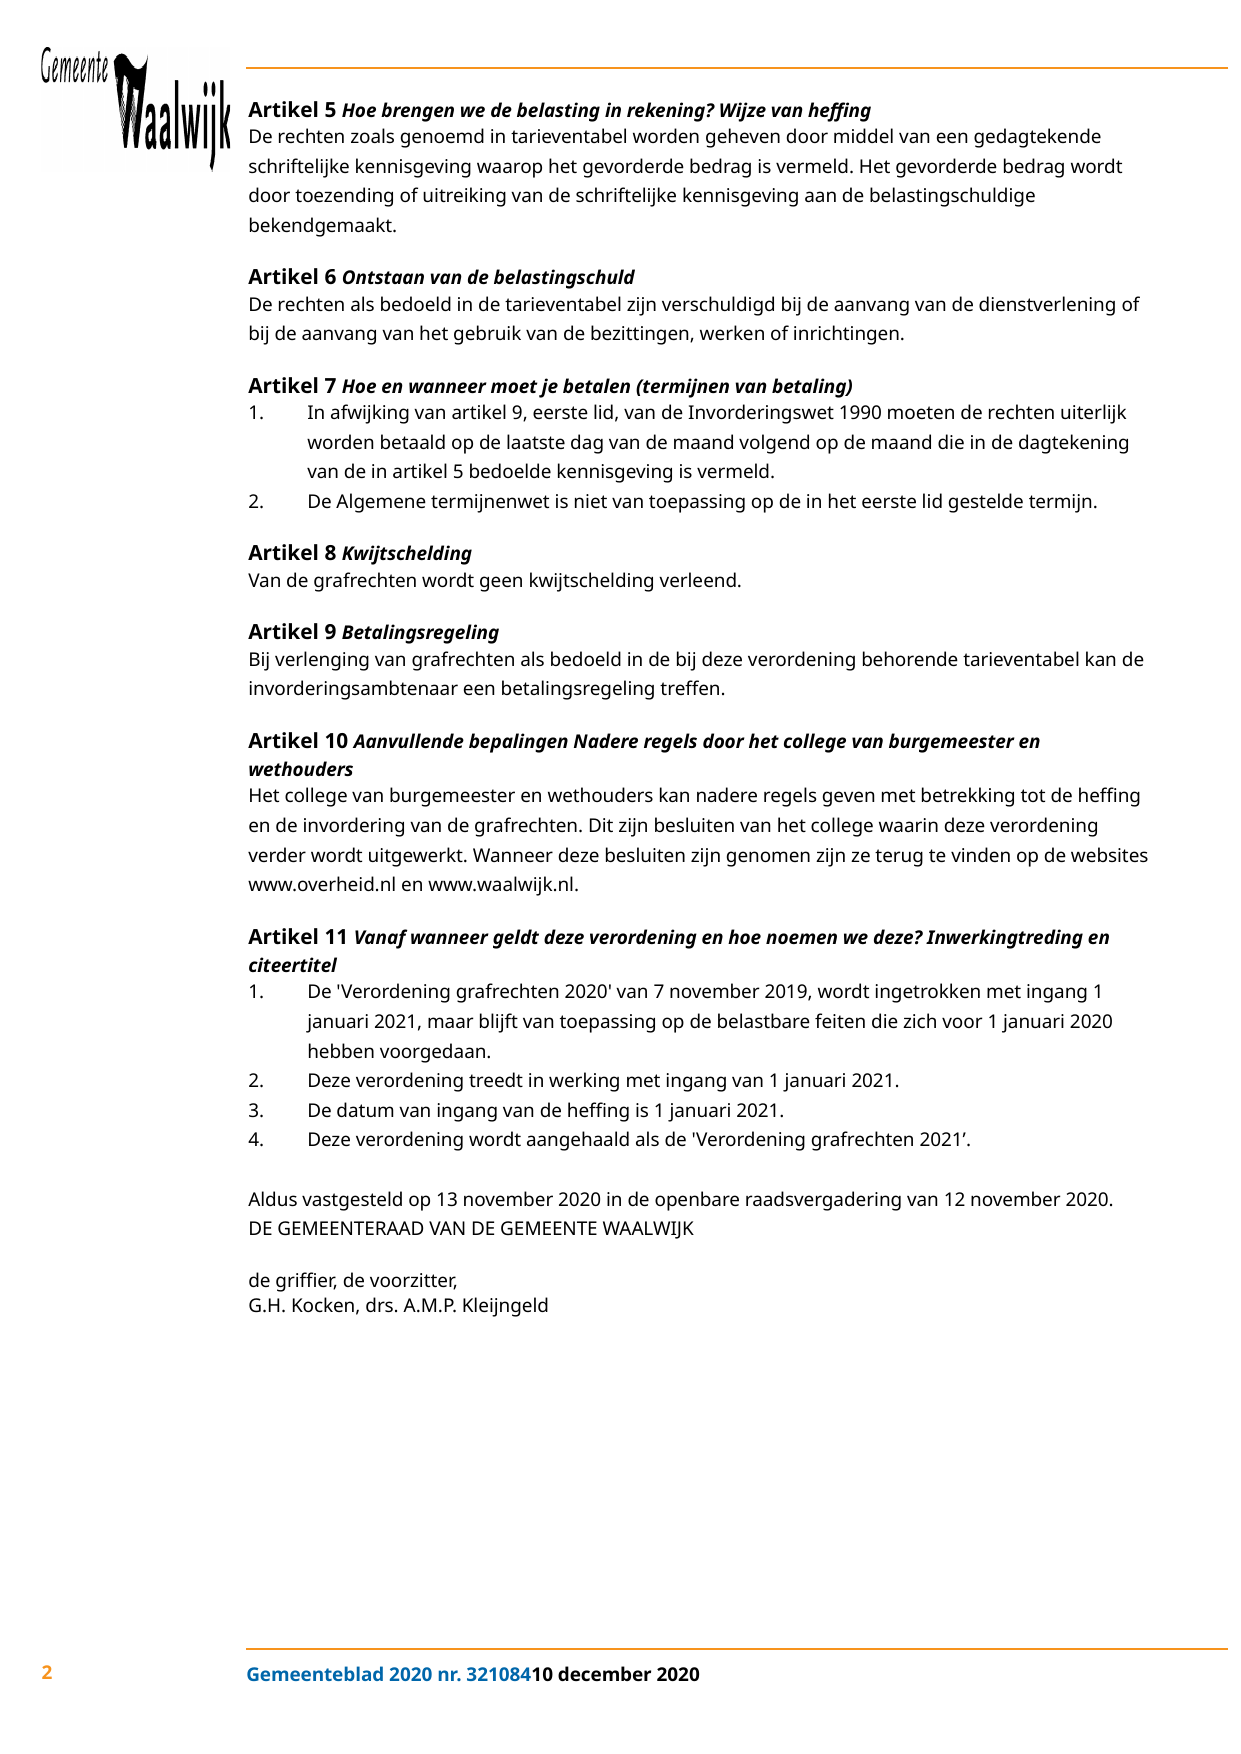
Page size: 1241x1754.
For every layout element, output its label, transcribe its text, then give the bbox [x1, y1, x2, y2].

text Artikel 10 Aanvullende bepalingen Nadere regels door het college van burgemeester en wethouders [248, 726, 1152, 783]
list De datum van ingang van de heffing is 1 januari 2021. [248, 1097, 1152, 1123]
text Artikel 6 Ontstaan van de belastingschuld [248, 262, 1152, 291]
text Bij verlenging van grafrechten als bedoeld in de bij deze verordening behorende tarieventabel kan de invorderingsambtenaar een betalingsregeling treffen. [248, 646, 1152, 701]
text Artikel 11 Vanaf wanneer geldt deze verordening en hoe noemen we deze? Inwerkingtreding en citeertitel [248, 922, 1152, 979]
text Artikel 5 Hoe brengen we de belasting in rekening? Wijze van heffing [248, 95, 1152, 123]
text DE GEMEENTERAAD VAN DE GEMEENTE WAALWIJK [248, 1215, 1152, 1241]
list In afwijking van artikel 9, eerste lid, van de Invorderingswet 1990 moeten de rechten uiterlijk worden betaald op de laatste dag van de maand volgend op de maand die in de dagtekening van de in artikel 5 bedoelde kennisgeving is vermeld. [248, 399, 1152, 484]
text De rechten als bedoeld in de tarieventabel zijn verschuldigd bij de aanvang van de dienstverlening of bij de aanvang van het gebruik van de bezittingen, werken of inrichtingen. [248, 291, 1152, 346]
text Van de grafrechten wordt geen kwijtschelding verleend. [248, 567, 1152, 593]
picture [41, 47, 231, 172]
list Deze verordening treedt in werking met ingang van 1 januari 2021. [248, 1067, 1152, 1093]
text Artikel 8 Kwijtschelding [248, 538, 1152, 567]
list De Algemene termijnenwet is niet van toepassing op de in het eerste lid gestelde termijn. [248, 488, 1152, 514]
text De rechten zoals genoemd in tarieventabel worden geheven door middel van een gedagtekende schriftelijke kennisgeving waarop het gevorderde bedrag is vermeld. Het gevorderde bedrag wordt door toezending of uitreiking van de schriftelijke kennisgeving aan de belastingschuldige bekendgemaakt. [248, 123, 1152, 238]
text Het college van burgemeester en wethouders kan nadere regels geven met betrekking tot de heffing en de invordering van de grafrechten. Dit zijn besluiten van het college waarin deze verordening verder wordt uitgewerkt. Wanneer deze besluiten zijn genomen zijn ze terug te vinden op de websites www.overheid.nl en www.waalwijk.nl. [248, 783, 1152, 897]
text de griffier, de voorzitter, [248, 1267, 1152, 1292]
list De 'Verordening grafrechten 2020' van 7 november 2019, wordt ingetrokken met ingang 1 januari 2021, maar blijft van toepassing op de belastbare feiten die zich voor 1 januari 2020 hebben voorgedaan. [248, 979, 1152, 1063]
text Artikel 7 Hoe en wanneer moet je betalen (termijnen van betaling) [248, 371, 1152, 399]
text Aldus vastgesteld op 13 november 2020 in de openbare raadsvergadering van 12 november 2020. [248, 1186, 1152, 1211]
list Deze verordening wordt aangehaald als de 'Verordening grafrechten 2021’. [248, 1127, 1152, 1152]
text G.H. Kocken, drs. A.M.P. Kleijngeld [248, 1292, 1152, 1318]
text Artikel 9 Betalingsregeling [248, 617, 1152, 646]
